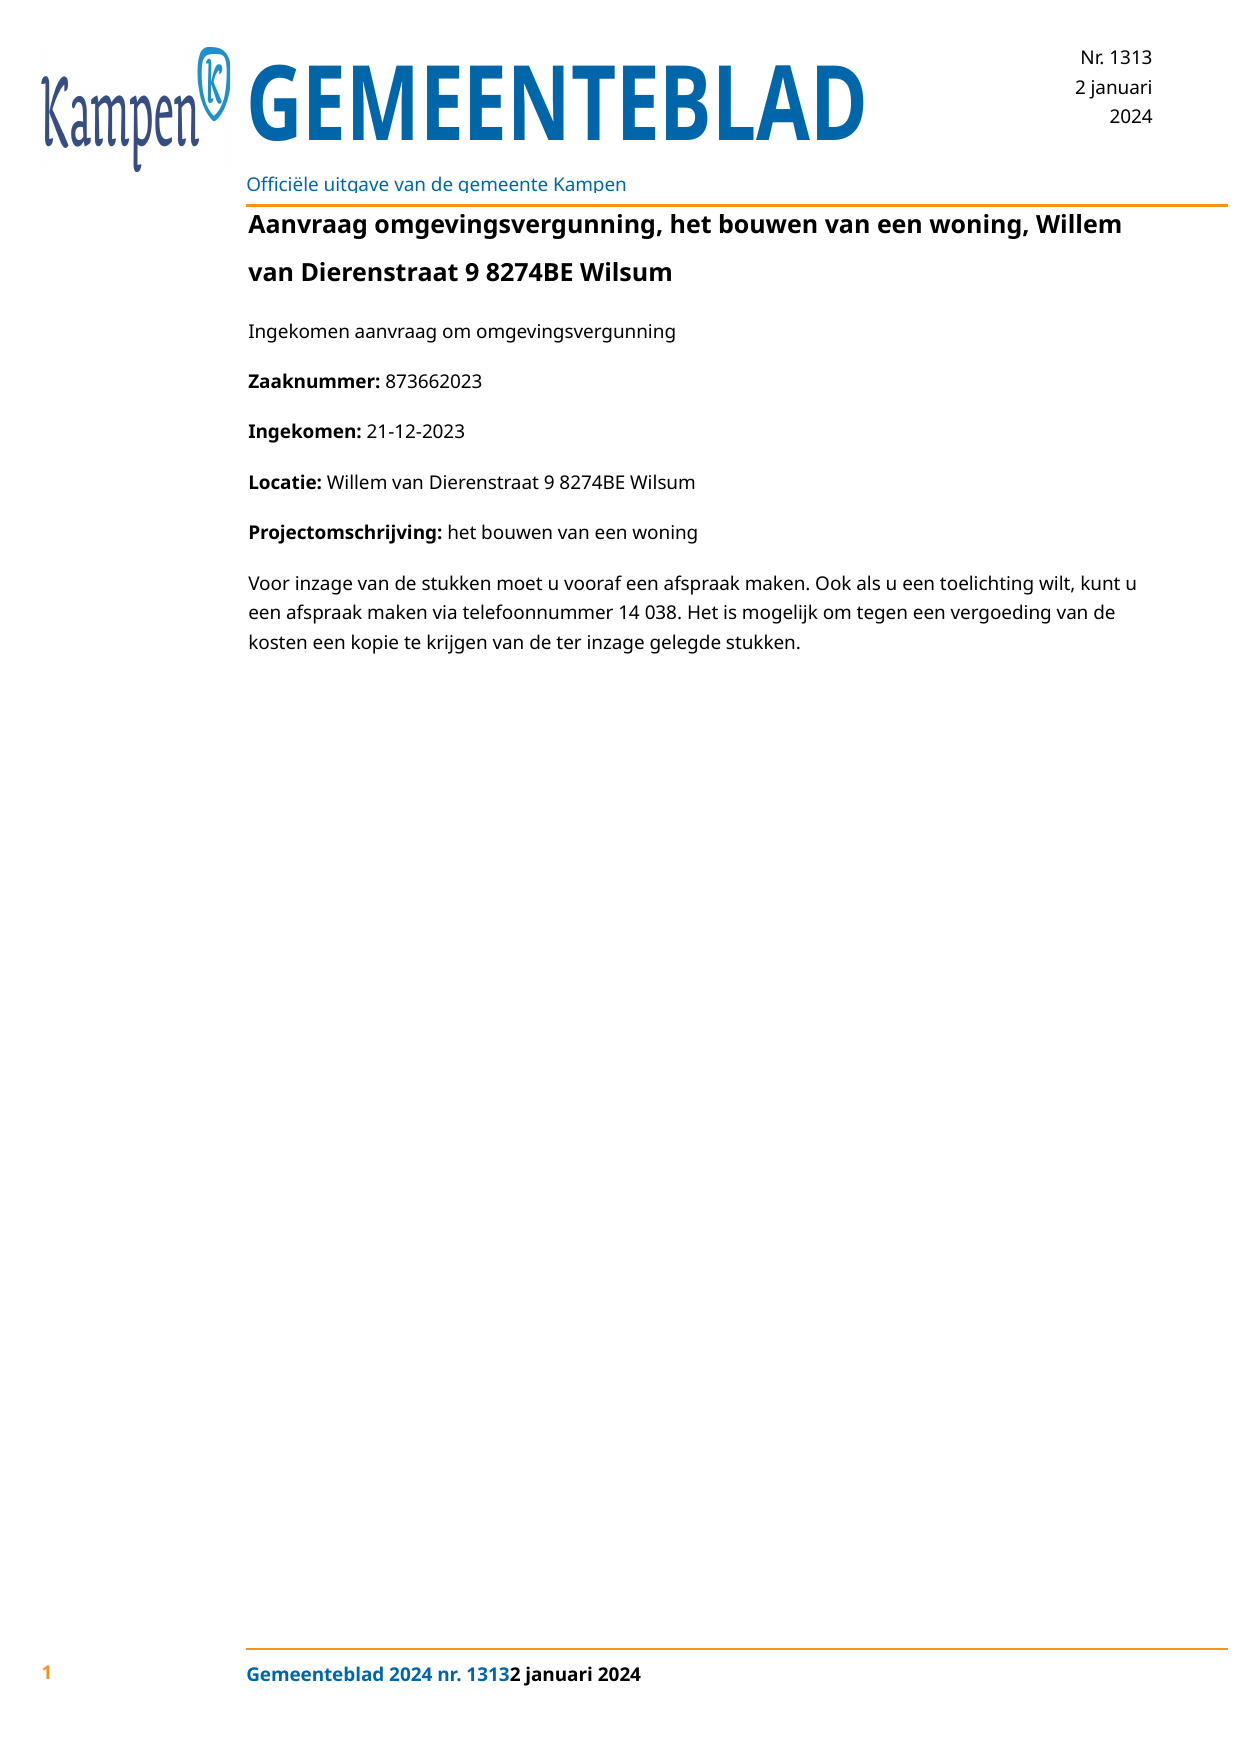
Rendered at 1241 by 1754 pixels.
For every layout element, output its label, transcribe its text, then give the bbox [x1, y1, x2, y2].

text Ingekomen: 21-12-2023 [248, 419, 1152, 444]
text Voor inzage van de stukken moet u vooraf een afspraak maken. Ook als u een toelichting wilt, kunt u een afspraak maken via telefoonnummer 14 038. Het is mogelijk om tegen een vergoeding van de kosten een kopie te krijgen van de ter inzage gelegde stukken. [248, 570, 1152, 655]
text Zaaknummer: 873662023 [248, 368, 1152, 394]
text Locatie: Willem van Dierenstraat 9 8274BE Wilsum [248, 469, 1152, 495]
text Ingekomen aanvraag om omgevingsvergunning [248, 318, 1152, 344]
picture [41, 47, 231, 172]
text Aanvraag omgevingsvergunning, het bouwen van een woning, Willem van Dierenstraat 9 8274BE Wilsum [248, 207, 1152, 288]
text Projectomschrijving: het bouwen van een woning [248, 519, 1152, 545]
